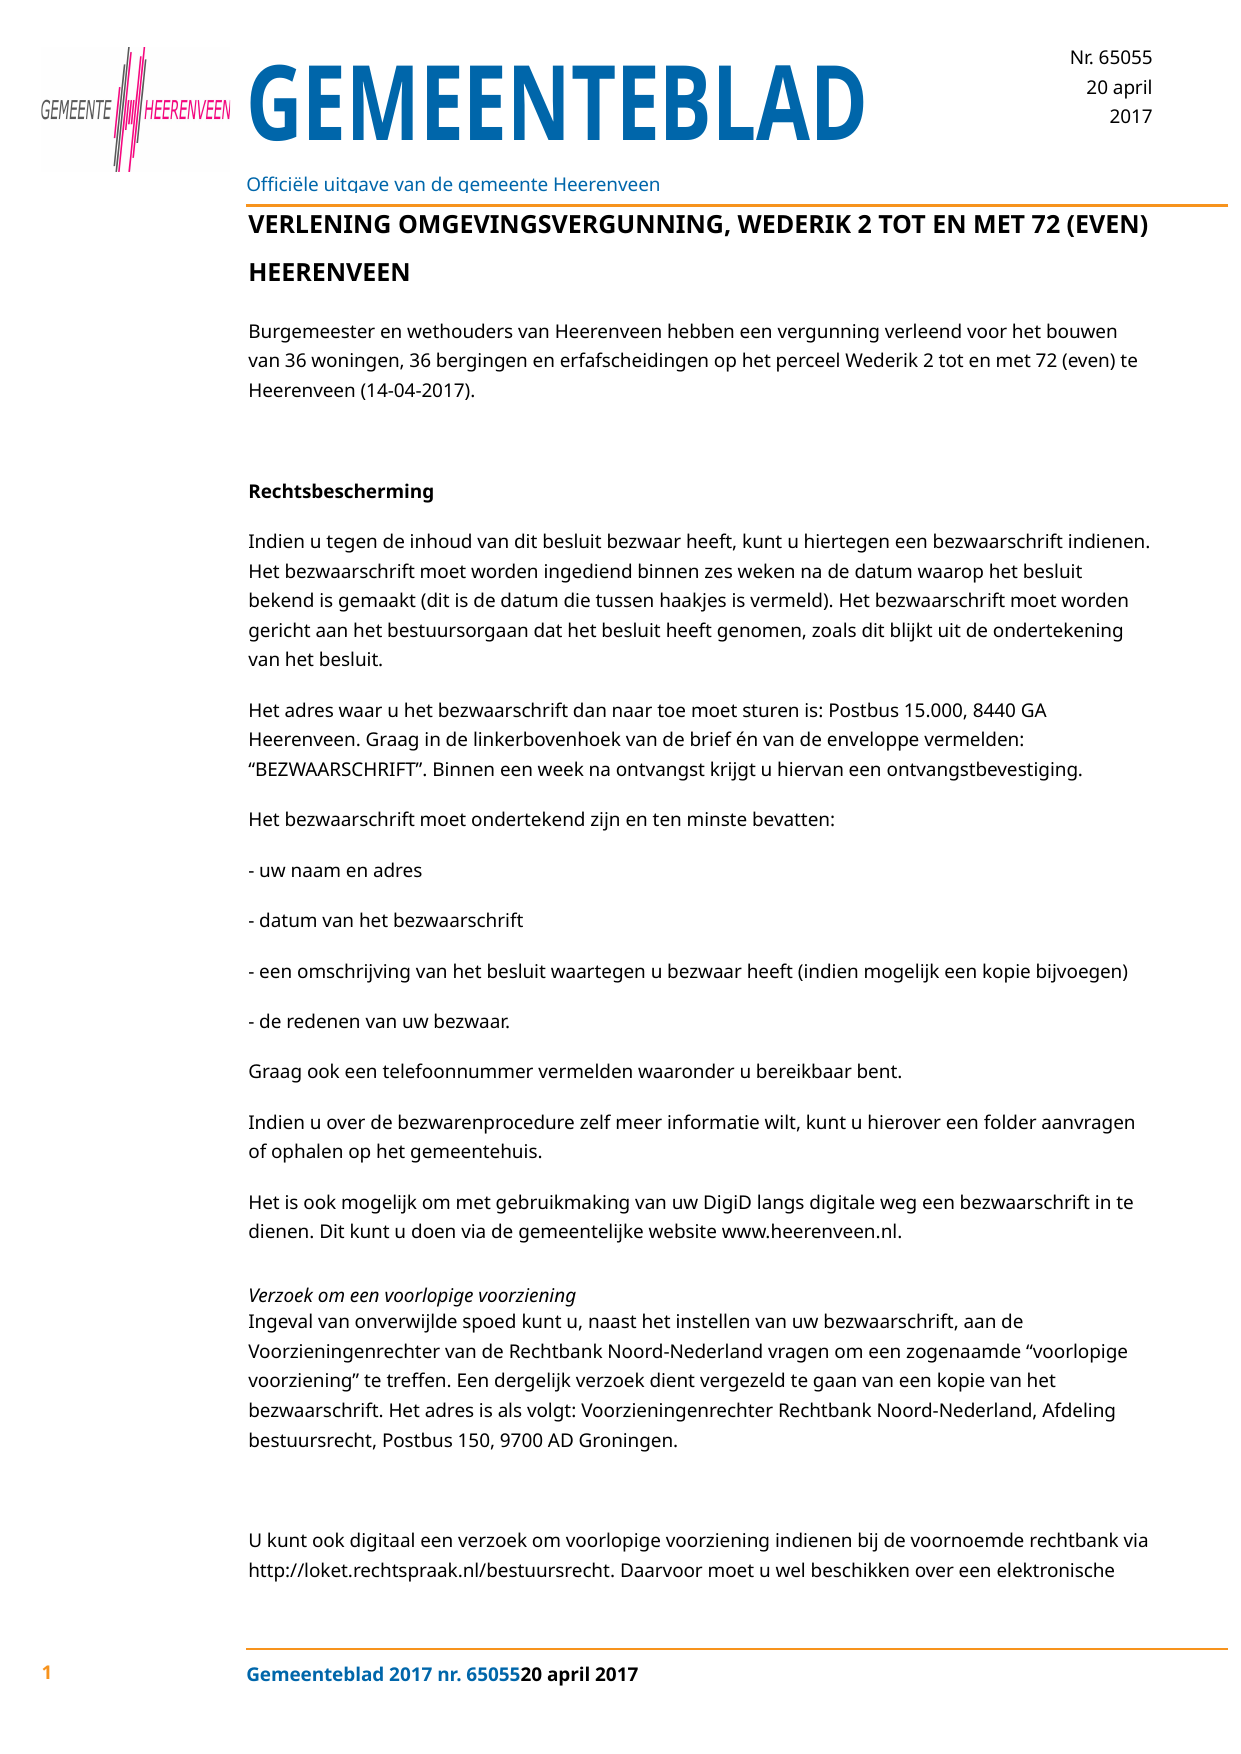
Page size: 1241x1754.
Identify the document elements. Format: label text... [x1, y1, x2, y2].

text Burgemeester en wethouders van Heerenveen hebben een vergunning verleend voor het bouwen van 36 woningen, 36 bergingen en erfafscheidingen op het perceel Wederik 2 tot en met 72 (even) te Heerenveen (14-04-2017). [248, 318, 1152, 403]
picture [41, 47, 231, 172]
text Verzoek om een voorlopige voorziening [248, 1283, 1152, 1308]
text Rechtsbescherming [248, 478, 1152, 504]
text Ingeval van onverwijlde spoed kunt u, naast het instellen van uw bezwaarschrift, aan de Voorzieningenrechter van de Rechtbank Noord-Nederland vragen om een zogenaamde “voorlopige voorziening” te treffen. Een dergelijk verzoek dient vergezeld te gaan van een kopie van het bezwaarschrift. Het adres is als volgt: Voorzieningenrechter Rechtbank Noord-Nederland, Afdeling bestuursrecht, Postbus 150, 9700 AD Groningen. [248, 1308, 1152, 1452]
text Het adres waar u het bezwaarschrift dan naar toe moet sturen is: Postbus 15.000, 8440 GA Heerenveen. Graag in de linkerbovenhoek van de brief én van de enveloppe vermelden: “BEZWAARSCHRIFT”. Binnen een week na ontvangst krijgt u hiervan een ontvangstbevestiging. [248, 697, 1152, 782]
text - de redenen van uw bezwaar. [248, 1008, 1152, 1034]
text Graag ook een telefoonnummer vermelden waaronder u bereikbaar bent. [248, 1059, 1152, 1084]
text U kunt ook digitaal een verzoek om voorlopige voorziening indienen bij de voornoemde rechtbank via http://loket.rechtspraak.nl/bestuursrecht. Daarvoor moet u wel beschikken over een elektronische [248, 1528, 1152, 1583]
text Indien u tegen de inhoud van dit besluit bezwaar heeft, kunt u hiertegen een bezwaarschrift indienen. Het bezwaarschrift moet worden ingediend binnen zes weken na de datum waarop het besluit bekend is gemaakt (dit is de datum die tussen haakjes is vermeld). Het bezwaarschrift moet worden gericht aan het bestuursorgaan dat het besluit heeft genomen, zoals dit blijkt uit de ondertekening van het besluit. [248, 528, 1152, 672]
text Het is ook mogelijk om met gebruikmaking van uw DigiD langs digitale weg een bezwaarschrift in te dienen. Dit kunt u doen via de gemeentelijke website www.heerenveen.nl. [248, 1189, 1152, 1244]
text - datum van het bezwaarschrift [248, 907, 1152, 933]
text - een omschrijving van het besluit waartegen u bezwaar heeft (indien mogelijk een kopie bijvoegen) [248, 958, 1152, 984]
text Het bezwaarschrift moet ondertekend zijn en ten minste bevatten: [248, 807, 1152, 832]
text Indien u over de bezwarenprocedure zelf meer informatie wilt, kunt u hierover een folder aanvragen of ophalen op het gemeentehuis. [248, 1109, 1152, 1164]
text VERLENING OMGEVINGSVERGUNNING, WEDERIK 2 TOT EN MET 72 (EVEN) HEERENVEEN [248, 207, 1152, 288]
text - uw naam en adres [248, 857, 1152, 883]
